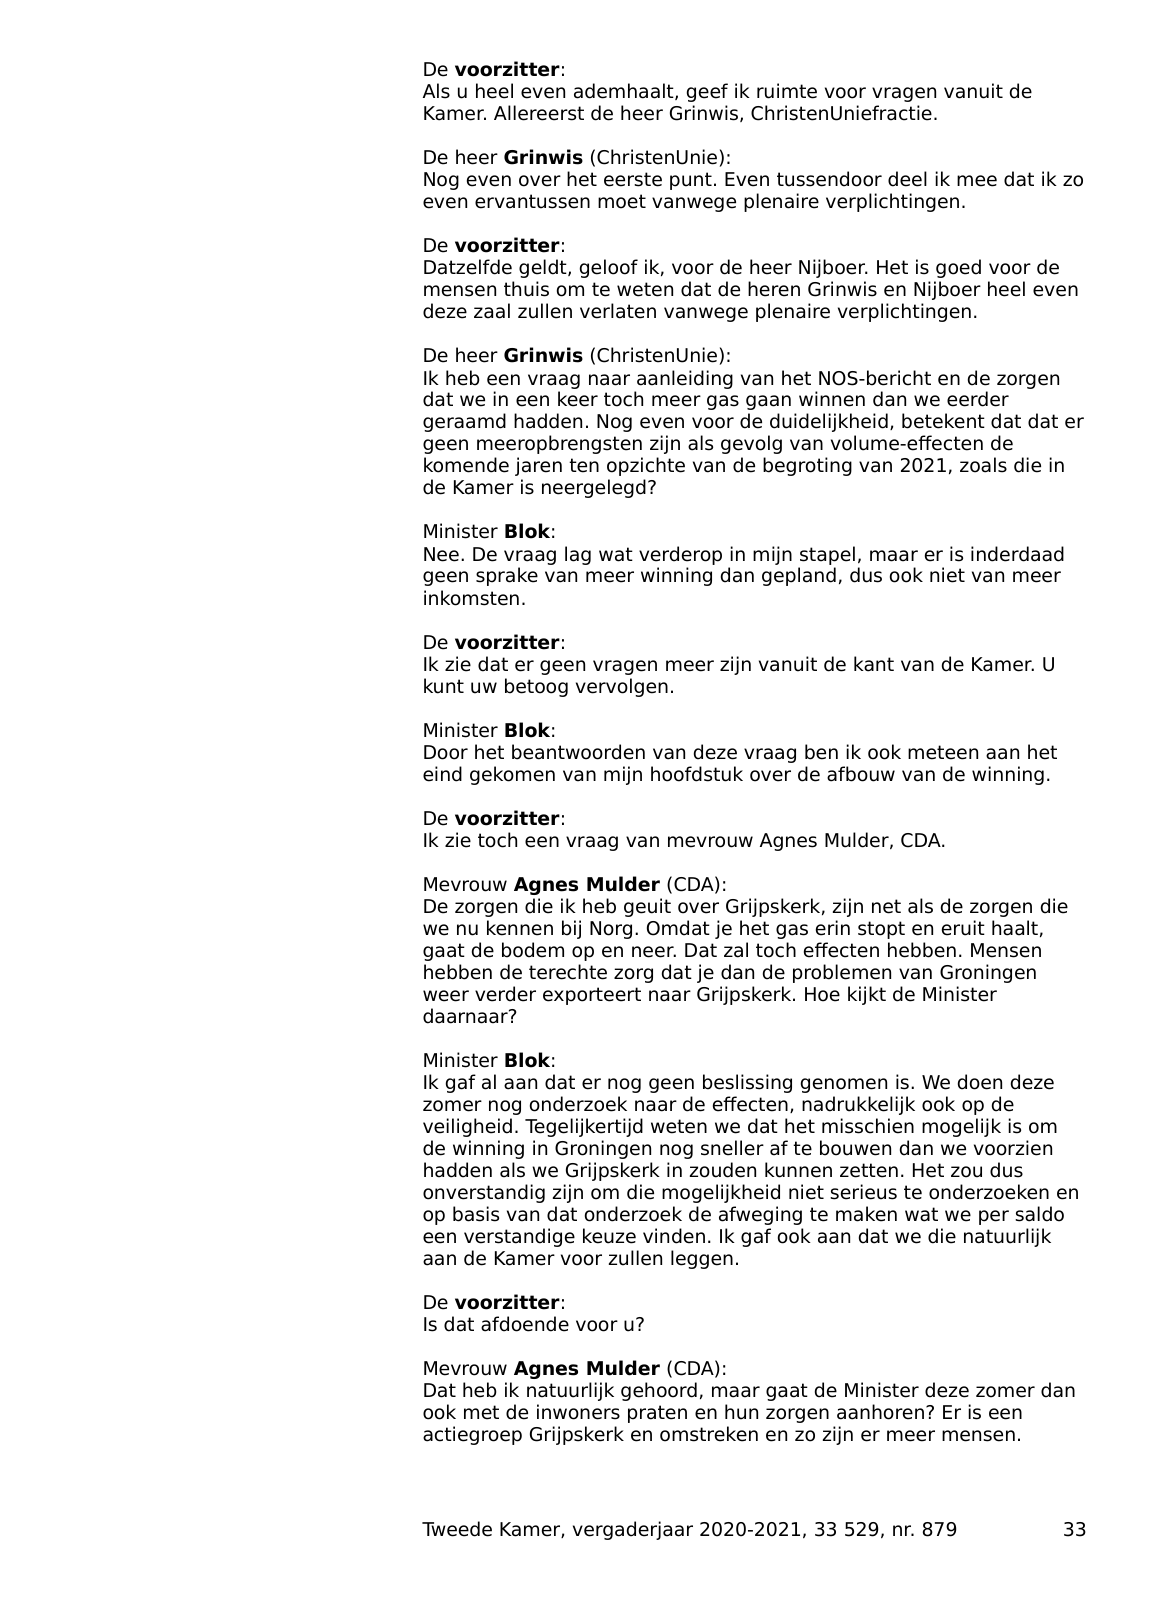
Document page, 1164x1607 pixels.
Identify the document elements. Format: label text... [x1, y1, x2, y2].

text Is dat afdoende voor u? [422, 1314, 1087, 1336]
text Door het beantwoorden van deze vraag ben ik ook meteen aan het eind gekomen van mijn hoofdstuk over de afbouw van de winning. [422, 742, 1087, 786]
text De voorzitter: [422, 235, 1087, 257]
text Mevrouw Agnes Mulder (CDA): [422, 874, 1087, 896]
text Ik heb een vraag naar aanleiding van het NOS-bericht en de zorgen dat we in een keer toch meer gas gaan winnen dan we eerder geraamd hadden. Nog even voor de duidelijkheid, betekent dat dat er geen meeropbrengsten zijn als gevolg van volume-effecten de komende jaren ten opzichte van de begroting van 2021, zoals die in de Kamer is neergelegd? [422, 367, 1087, 499]
text Minister Blok: [422, 720, 1087, 742]
text Mevrouw Agnes Mulder (CDA): [422, 1358, 1087, 1380]
text Als u heel even ademhaalt, geef ik ruimte voor vragen vanuit de Kamer. Allereerst de heer Grinwis, ChristenUniefractie. [422, 81, 1087, 125]
text De voorzitter: [422, 632, 1087, 653]
text De zorgen die ik heb geuit over Grijpskerk, zijn net als de zorgen die we nu kennen bij Norg. Omdat je het gas erin stopt en eruit haalt, gaat de bodem op en neer. Dat zal toch effecten hebben. Mensen hebben de terechte zorg dat je dan de problemen van Groningen weer verder exporteert naar Grijpskerk. Hoe kijkt de Minister daarnaar? [422, 896, 1087, 1028]
text De voorzitter: [422, 59, 1087, 81]
text De heer Grinwis (ChristenUnie): [422, 345, 1087, 367]
text Minister Blok: [422, 1050, 1087, 1072]
text Datzelfde geldt, geloof ik, voor de heer Nijboer. Het is goed voor de mensen thuis om te weten dat de heren Grinwis en Nijboer heel even deze zaal zullen verlaten vanwege plenaire verplichtingen. [422, 257, 1087, 323]
text Ik zie toch een vraag van mevrouw Agnes Mulder, CDA. [422, 830, 1087, 852]
text De voorzitter: [422, 1292, 1087, 1314]
text De voorzitter: [422, 808, 1087, 830]
text Nog even over het eerste punt. Even tussendoor deel ik mee dat ik zo even ervantussen moet vanwege plenaire verplichtingen. [422, 169, 1087, 213]
text Minister Blok: [422, 521, 1087, 543]
text Dat heb ik natuurlijk gehoord, maar gaat de Minister deze zomer dan ook met de inwoners praten en hun zorgen aanhoren? Er is een actiegroep Grijpskerk en omstreken en zo zijn er meer mensen. [422, 1380, 1087, 1446]
text Nee. De vraag lag wat verderop in mijn stapel, maar er is inderdaad geen sprake van meer winning dan gepland, dus ook niet van meer inkomsten. [422, 543, 1087, 609]
text Ik zie dat er geen vragen meer zijn vanuit de kant van de Kamer. U kunt uw betoog vervolgen. [422, 653, 1087, 697]
text Ik gaf al aan dat er nog geen beslissing genomen is. We doen deze zomer nog onderzoek naar de effecten, nadrukkelijk ook op de veiligheid. Tegelijkertijd weten we dat het misschien mogelijk is om de winning in Groningen nog sneller af te bouwen dan we voorzien hadden als we Grijpskerk in zouden kunnen zetten. Het zou dus onverstandig zijn om die mogelijkheid niet serieus te onderzoeken en op basis van dat onderzoek de afweging te maken wat we per saldo een verstandige keuze vinden. Ik gaf ook aan dat we die natuurlijk aan de Kamer voor zullen leggen. [422, 1072, 1087, 1270]
text De heer Grinwis (ChristenUnie): [422, 147, 1087, 169]
